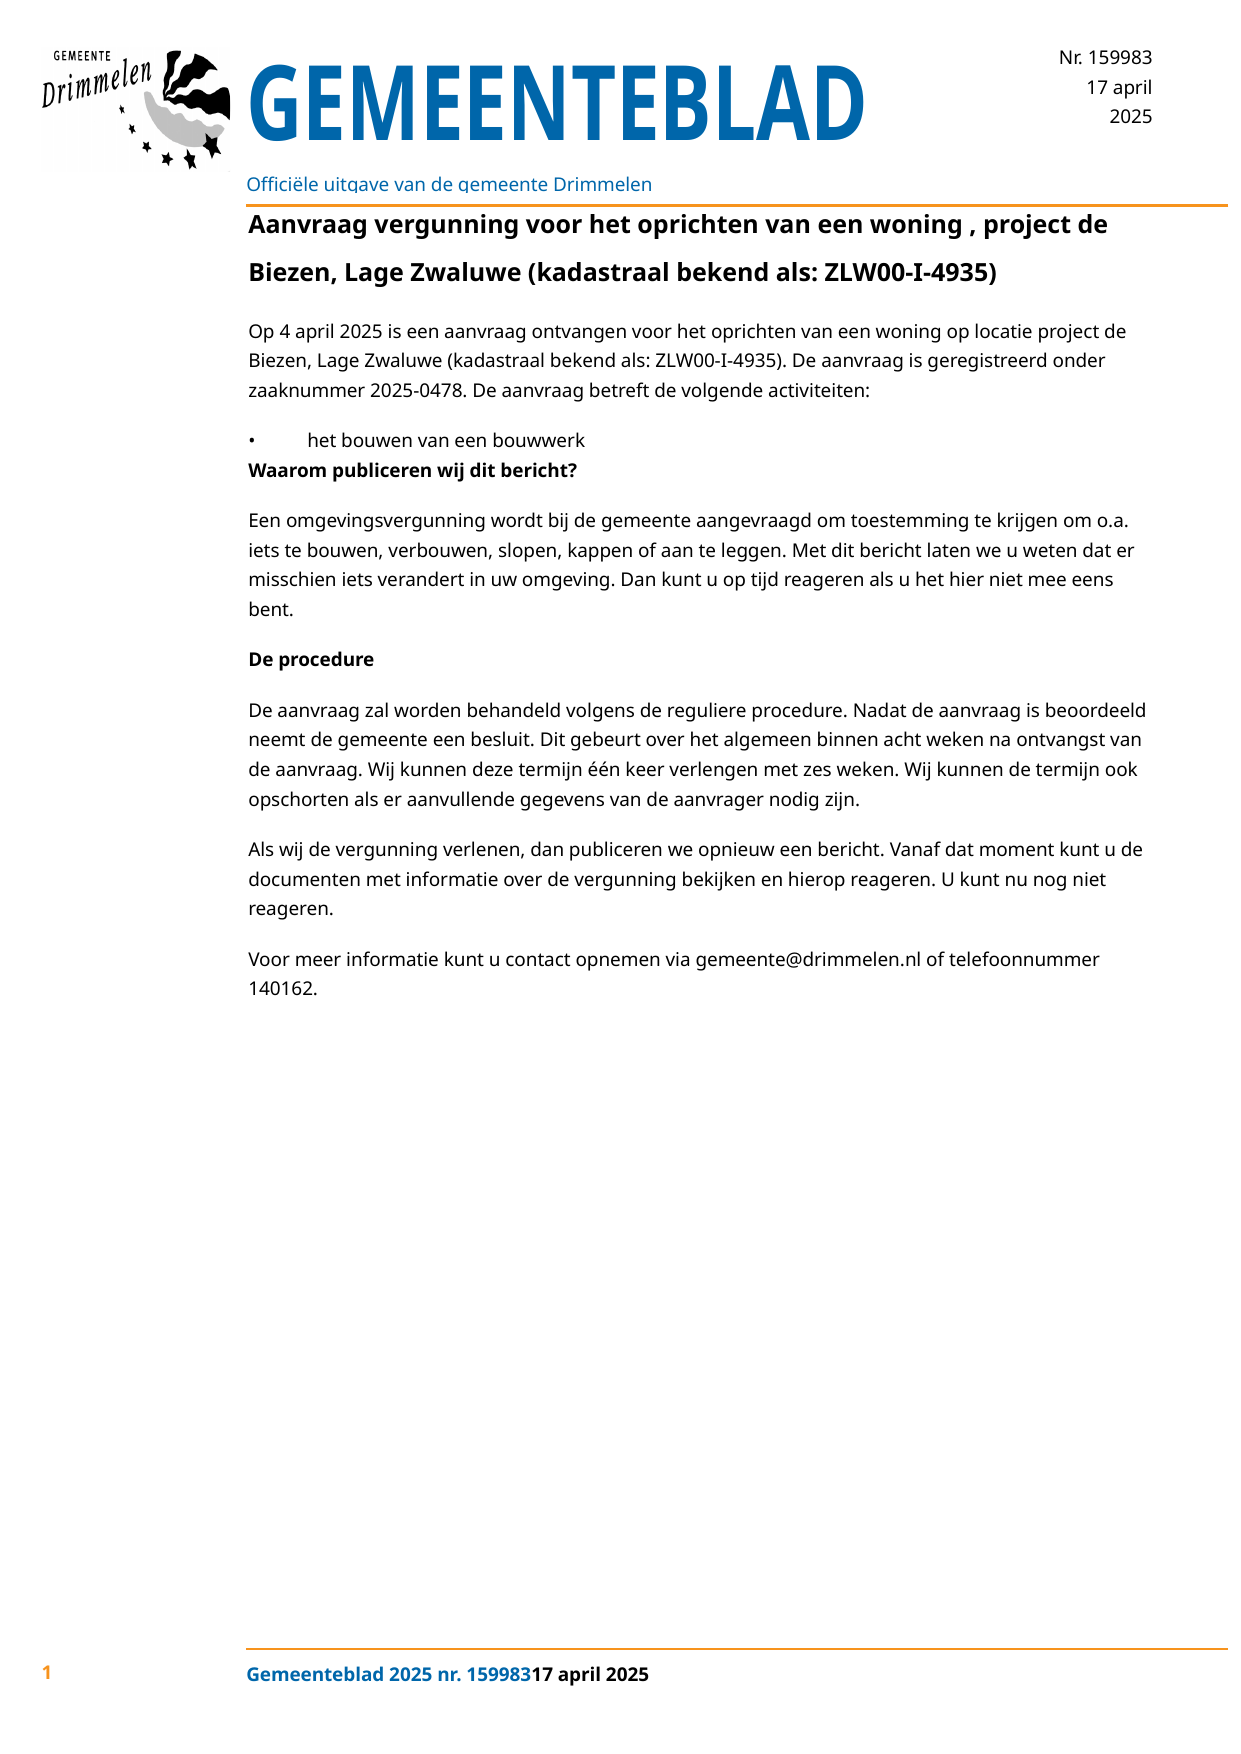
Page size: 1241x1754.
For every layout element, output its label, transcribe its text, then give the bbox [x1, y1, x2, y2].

text Waarom publiceren wij dit bericht? [248, 457, 1152, 483]
text Een omgevingsvergunning wordt bij de gemeente aangevraagd om toestemming te krijgen om o.a. iets te bouwen, verbouwen, slopen, kappen of aan te leggen. Met dit bericht laten we u weten dat er misschien iets verandert in uw omgeving. Dan kunt u op tijd reageren als u het hier niet mee eens bent. [248, 507, 1152, 622]
list het bouwen van een bouwwerk [248, 427, 1152, 453]
text Op 4 april 2025 is een aanvraag ontvangen voor het oprichten van een woning op locatie project de Biezen, Lage Zwaluwe (kadastraal bekend als: ZLW00-I-4935). De aanvraag is geregistreerd onder zaaknummer 2025-0478. De aanvraag betreft de volgende activiteiten: [248, 318, 1152, 403]
text Aanvraag vergunning voor het oprichten van een woning , project de Biezen, Lage Zwaluwe (kadastraal bekend als: ZLW00-I-4935) [248, 207, 1152, 288]
text Als wij de vergunning verlenen, dan publiceren we opnieuw een bericht. Vanaf dat moment kunt u de documenten met informatie over de vergunning bekijken en hierop reageren. U kunt nu nog niet reageren. [248, 836, 1152, 921]
text Voor meer informatie kunt u contact opnemen via gemeente@drimmelen.nl of telefoonnummer 140162. [248, 946, 1152, 1001]
picture [41, 47, 231, 172]
text De procedure [248, 647, 1152, 672]
text De aanvraag zal worden behandeld volgens de reguliere procedure. Nadat de aanvraag is beoordeeld neemt de gemeente een besluit. Dit gebeurt over het algemeen binnen acht weken na ontvangst van de aanvraag. Wij kunnen deze termijn één keer verlengen met zes weken. Wij kunnen de termijn ook opschorten als er aanvullende gegevens van de aanvrager nodig zijn. [248, 697, 1152, 812]
